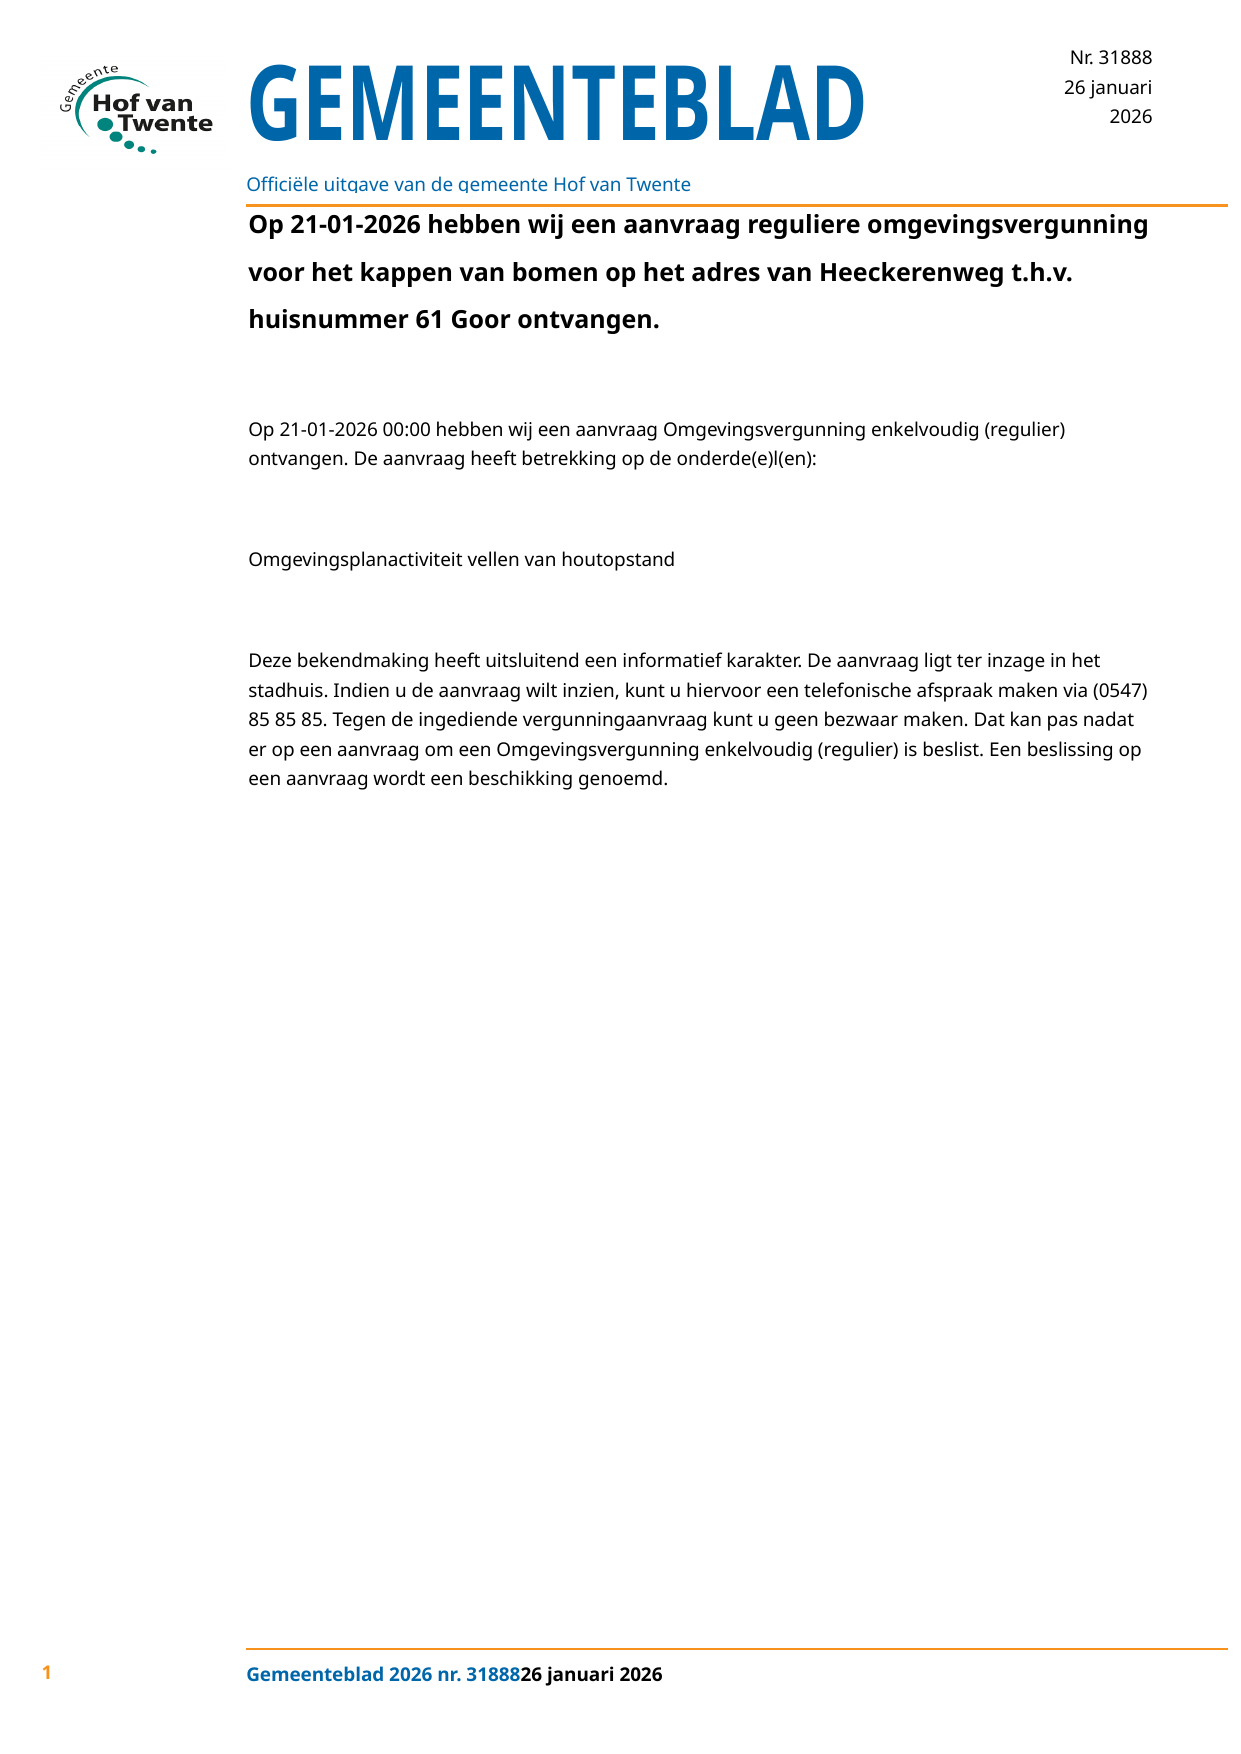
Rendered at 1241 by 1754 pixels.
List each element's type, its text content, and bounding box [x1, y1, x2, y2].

text Deze bekendmaking heeft uitsluitend een informatief karakter. De aanvraag ligt ter inzage in het stadhuis. Indien u de aanvraag wilt inzien, kunt u hiervoor een telefonische afspraak maken via (0547) 85 85 85. Tegen de ingediende vergunningaanvraag kunt u geen bezwaar maken. Dat kan pas nadat er op een aanvraag om een Omgevingsvergunning enkelvoudig (regulier) is beslist. Een beslissing op een aanvraag wordt een beschikking genoemd. [248, 647, 1152, 791]
text Op 21-01-2026 00:00 hebben wij een aanvraag Omgevingsvergunning enkelvoudig (regulier) ontvangen. De aanvraag heeft betrekking op de onderde(e)l(en): [248, 416, 1152, 471]
picture [41, 47, 231, 172]
text Op 21-01-2026 hebben wij een aanvraag reguliere omgevingsvergunning voor het kappen van bomen op het adres van Heeckerenweg t.h.v. huisnummer 61 Goor ontvangen. [248, 207, 1152, 336]
text Omgevingsplanactiviteit vellen van houtopstand [248, 546, 1152, 572]
